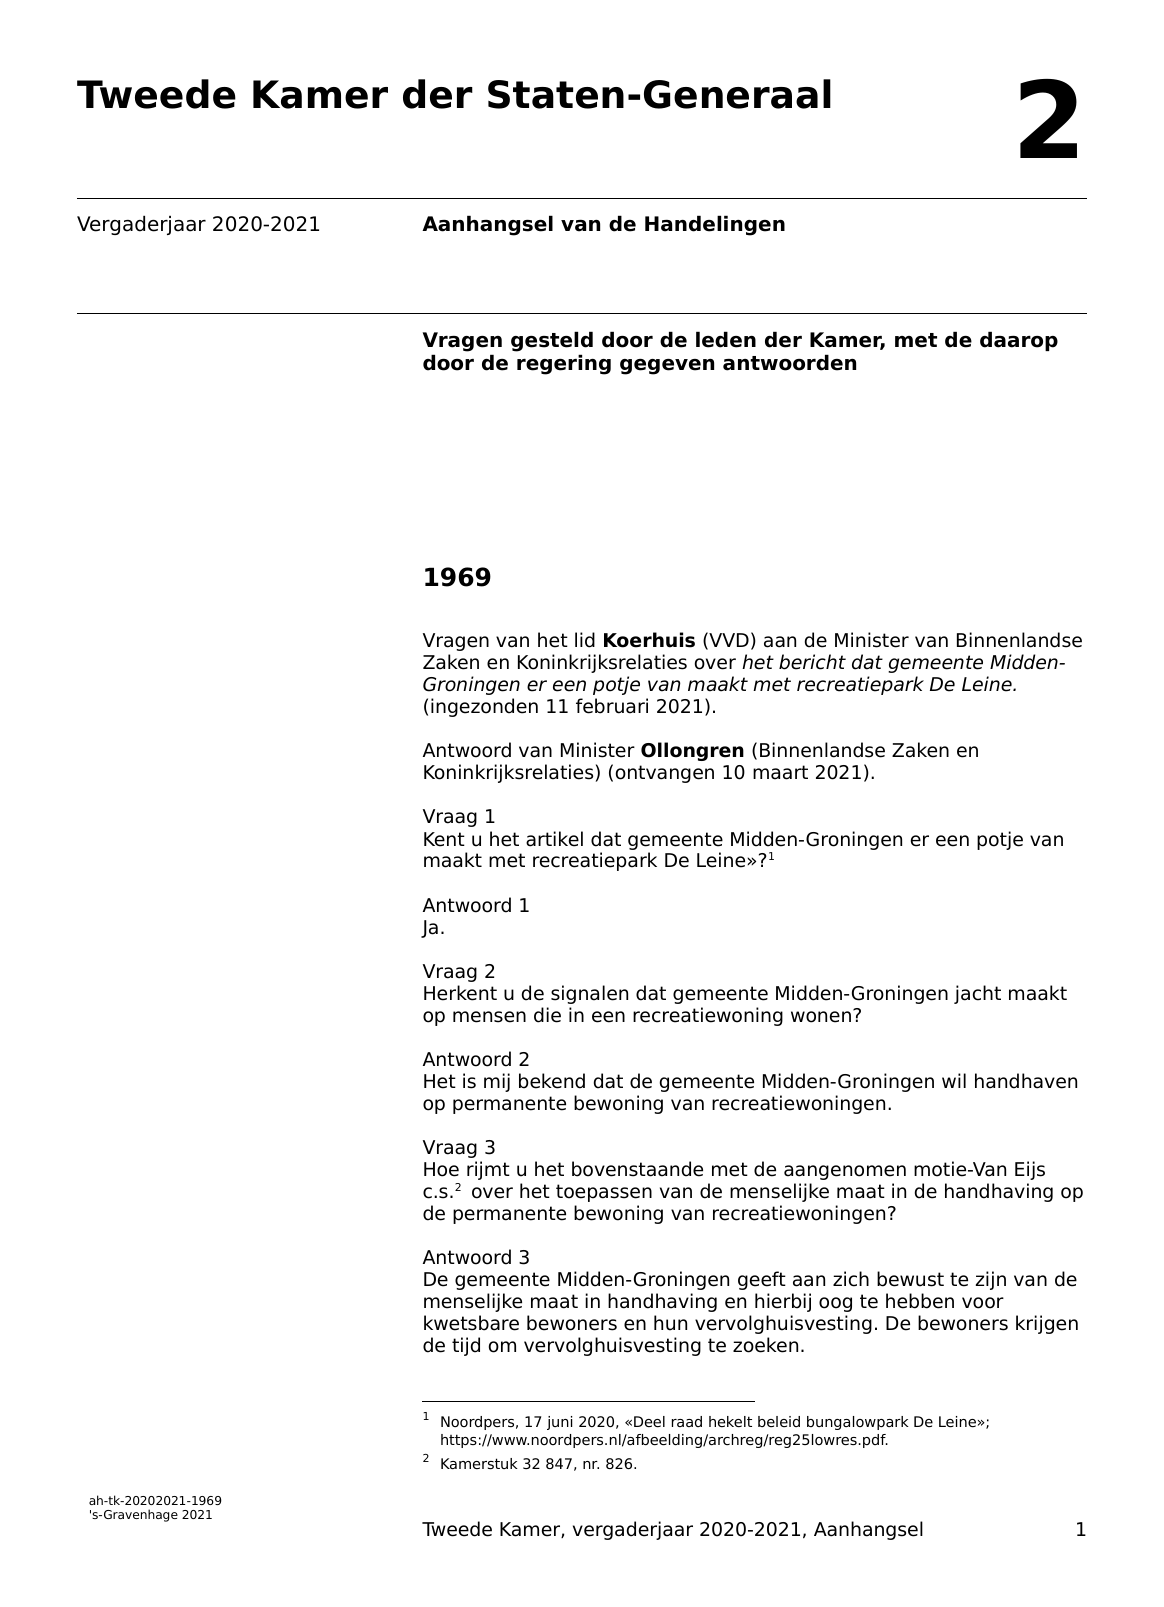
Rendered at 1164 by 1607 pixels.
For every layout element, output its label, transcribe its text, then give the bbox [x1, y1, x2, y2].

text ah-tk-20202021-1969 [88, 1494, 323, 1508]
table_cell Aanhangsel van de Handelingen [422, 199, 1087, 313]
table_header 2 [886, 59, 1087, 198]
text 's-Gravenhage 2021 [88, 1508, 323, 1522]
text Antwoord 3 [422, 1247, 1087, 1269]
text 1969 [422, 563, 1087, 592]
text Kent u het artikel dat gemeente Midden-Groningen er een potje van maakt met recreatiepark De Leine»? [422, 828, 1087, 872]
table_cell Vergaderjaar 2020-2021 [77, 199, 422, 313]
text Het is mij bekend dat de gemeente Midden-Groningen wil handhaven op permanente bewoning van recreatiewoningen. [422, 1071, 1087, 1115]
text Noordpers, 17 juni 2020, «Deel raad hekelt beleid bungalowpark De Leine»; https://www.noordpers.nl/afbeelding/archreg/reg25lowres.pdf. [422, 1410, 1087, 1449]
text Vraag 2 [422, 961, 1087, 983]
text Antwoord 2 [422, 1049, 1087, 1071]
table_header Tweede Kamer der Staten-Generaal [77, 59, 886, 198]
text Vraag 1 [422, 806, 1087, 828]
text Vragen van het lid Koerhuis (VVD) aan de Minister van Binnenlandse Zaken en Koninkrijksrelaties over het bericht dat gemeente Midden-Groningen er een potje van maakt met recreatiepark De Leine. (ingezonden 11 februari 2021). [422, 630, 1087, 718]
text De gemeente Midden-Groningen geeft aan zich bewust te zijn van de menselijke maat in handhaving en hierbij oog te hebben voor kwetsbare bewoners en hun vervolghuisvesting. De bewoners krijgen de tijd om vervolghuisvesting te zoeken. [422, 1269, 1087, 1357]
text Kamerstuk 32 847, nr. 826. [422, 1452, 1087, 1474]
text Hoe rijmt u het bovenstaande met de aangenomen motie-Van Eijs c.s. over het toepassen van de menselijke maat in de handhaving op de permanente bewoning van recreatiewoningen? [422, 1159, 1087, 1225]
text Antwoord 1 [422, 894, 1087, 917]
text Vraag 3 [422, 1137, 1087, 1159]
table_cell [77, 314, 422, 375]
text Antwoord van Minister Ollongren (Binnenlandse Zaken en Koninkrijksrelaties) (ontvangen 10 maart 2021). [422, 740, 1087, 784]
table_cell Vragen gesteld door de leden der Kamer, met de daarop door de regering gegeven antwoorden [422, 314, 1087, 375]
text Ja. [422, 917, 1087, 938]
text Herkent u de signalen dat gemeente Midden-Groningen jacht maakt op mensen die in een recreatiewoning wonen? [422, 983, 1087, 1027]
